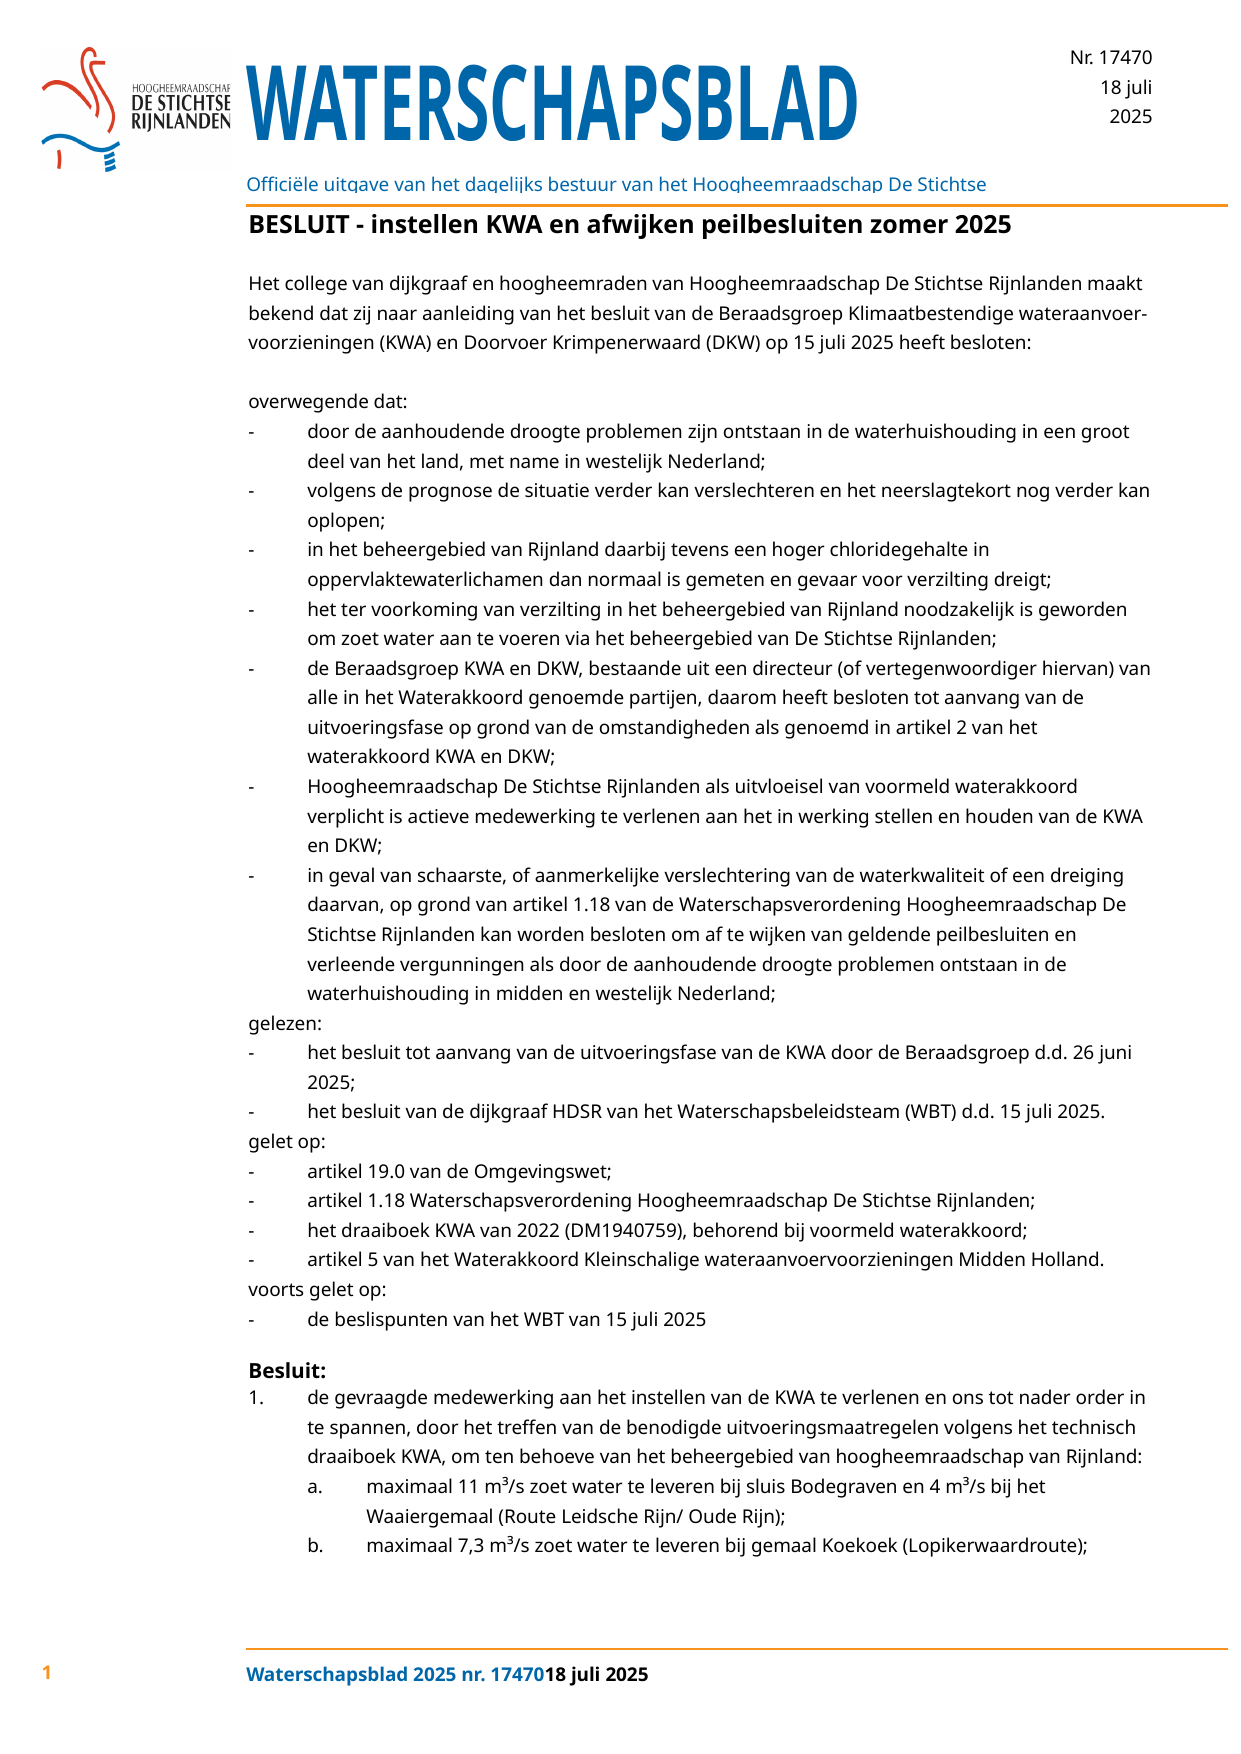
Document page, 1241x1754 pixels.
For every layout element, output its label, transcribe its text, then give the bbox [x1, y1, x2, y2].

list maximaal 11 m³/s zoet water te leveren bij sluis Bodegraven en 4 m³/s bij het Waaiergemaal (Route Leidsche Rijn/ Oude Rijn); [307, 1473, 1152, 1529]
text overwegende dat: [248, 389, 1152, 414]
text voorts gelet op: [248, 1276, 1152, 1302]
list in geval van schaarste, of aanmerkelijke verslechtering van de waterkwaliteit of een dreiging daarvan, op grond van artikel 1.18 van de Waterschapsverordening Hoogheemraadschap De Stichtse Rijnlanden kan worden besloten om af te wijken van geldende peilbesluiten en verleende vergunningen als door de aanhoudende droogte problemen ontstaan in de waterhuishouding in midden en westelijk Nederland; [248, 862, 1152, 1006]
list artikel 5 van het Waterakkoord Kleinschalige wateraanvoervoorzieningen Midden Holland. [248, 1247, 1152, 1272]
list artikel 19.0 van de Omgevingswet; [248, 1158, 1152, 1183]
list in het beheergebied van Rijnland daarbij tevens een hoger chloridegehalte in oppervlaktewaterlichamen dan normaal is gemeten en gevaar voor verzilting dreigt; [248, 537, 1152, 592]
list het draaiboek KWA van 2022 (DM1940759), behorend bij voormeld waterakkoord; [248, 1217, 1152, 1243]
list het besluit van de dijkgraaf HDSR van het Waterschapsbeleidsteam (WBT) d.d. 15 juli 2025. [248, 1099, 1152, 1124]
list de Beraadsgroep KWA en DKW, bestaande uit een directeur (of vertegenwoordiger hiervan) van alle in het Waterakkoord genoemde partijen, daarom heeft besloten tot aanvang van de uitvoeringsfase op grond van de omstandigheden als genoemd in artikel 2 van het waterakkoord KWA en DKW; [248, 655, 1152, 769]
text Het college van dijkgraaf en hoogheemraden van Hoogheemraadschap De Stichtse Rijnlanden maakt bekend dat zij naar aanleiding van het besluit van de Beraadsgroep Klimaatbestendige wateraanvoer-voorzieningen (KWA) en Doorvoer Krimpenerwaard (DKW) op 15 juli 2025 heeft besloten: [248, 270, 1152, 355]
list het besluit tot aanvang van de uitvoeringsfase van de KWA door de Beraadsgroep d.d. 26 juni 2025; [248, 1039, 1152, 1095]
text BESLUIT - instellen KWA en afwijken peilbesluiten zomer 2025 [248, 207, 1152, 241]
text gelezen: [248, 1010, 1152, 1036]
picture [41, 47, 231, 172]
list maximaal 7,3 m³/s zoet water te leveren bij gemaal Koekoek (Lopikerwaardroute); [307, 1532, 1152, 1558]
text Besluit: [248, 1356, 1152, 1384]
list artikel 1.18 Waterschapsverordening Hoogheemraadschap De Stichtse Rijnlanden; [248, 1187, 1152, 1213]
list volgens de prognose de situatie verder kan verslechteren en het neerslagtekort nog verder kan oplopen; [248, 477, 1152, 533]
list door de aanhoudende droogte problemen zijn ontstaan in de waterhuishouding in een groot deel van het land, met name in westelijk Nederland; [248, 418, 1152, 473]
list het ter voorkoming van verzilting in het beheergebied van Rijnland noodzakelijk is geworden om zoet water aan te voeren via het beheergebied van De Stichtse Rijnlanden; [248, 596, 1152, 651]
list de gevraagde medewerking aan het instellen van de KWA te verlenen en ons tot nader order in te spannen, door het treffen van de benodigde uitvoeringsmaatregelen volgens het technisch draaiboek KWA, om ten behoeve van het beheergebied van hoogheemraadschap van Rijnland: [248, 1384, 1152, 1469]
list de beslispunten van het WBT van 15 juli 2025 [248, 1306, 1152, 1331]
list Hoogheemraadschap De Stichtse Rijnlanden als uitvloeisel van voormeld waterakkoord verplicht is actieve medewerking te verlenen aan het in werking stellen en houden van de KWA en DKW; [248, 773, 1152, 858]
text gelet op: [248, 1128, 1152, 1154]
